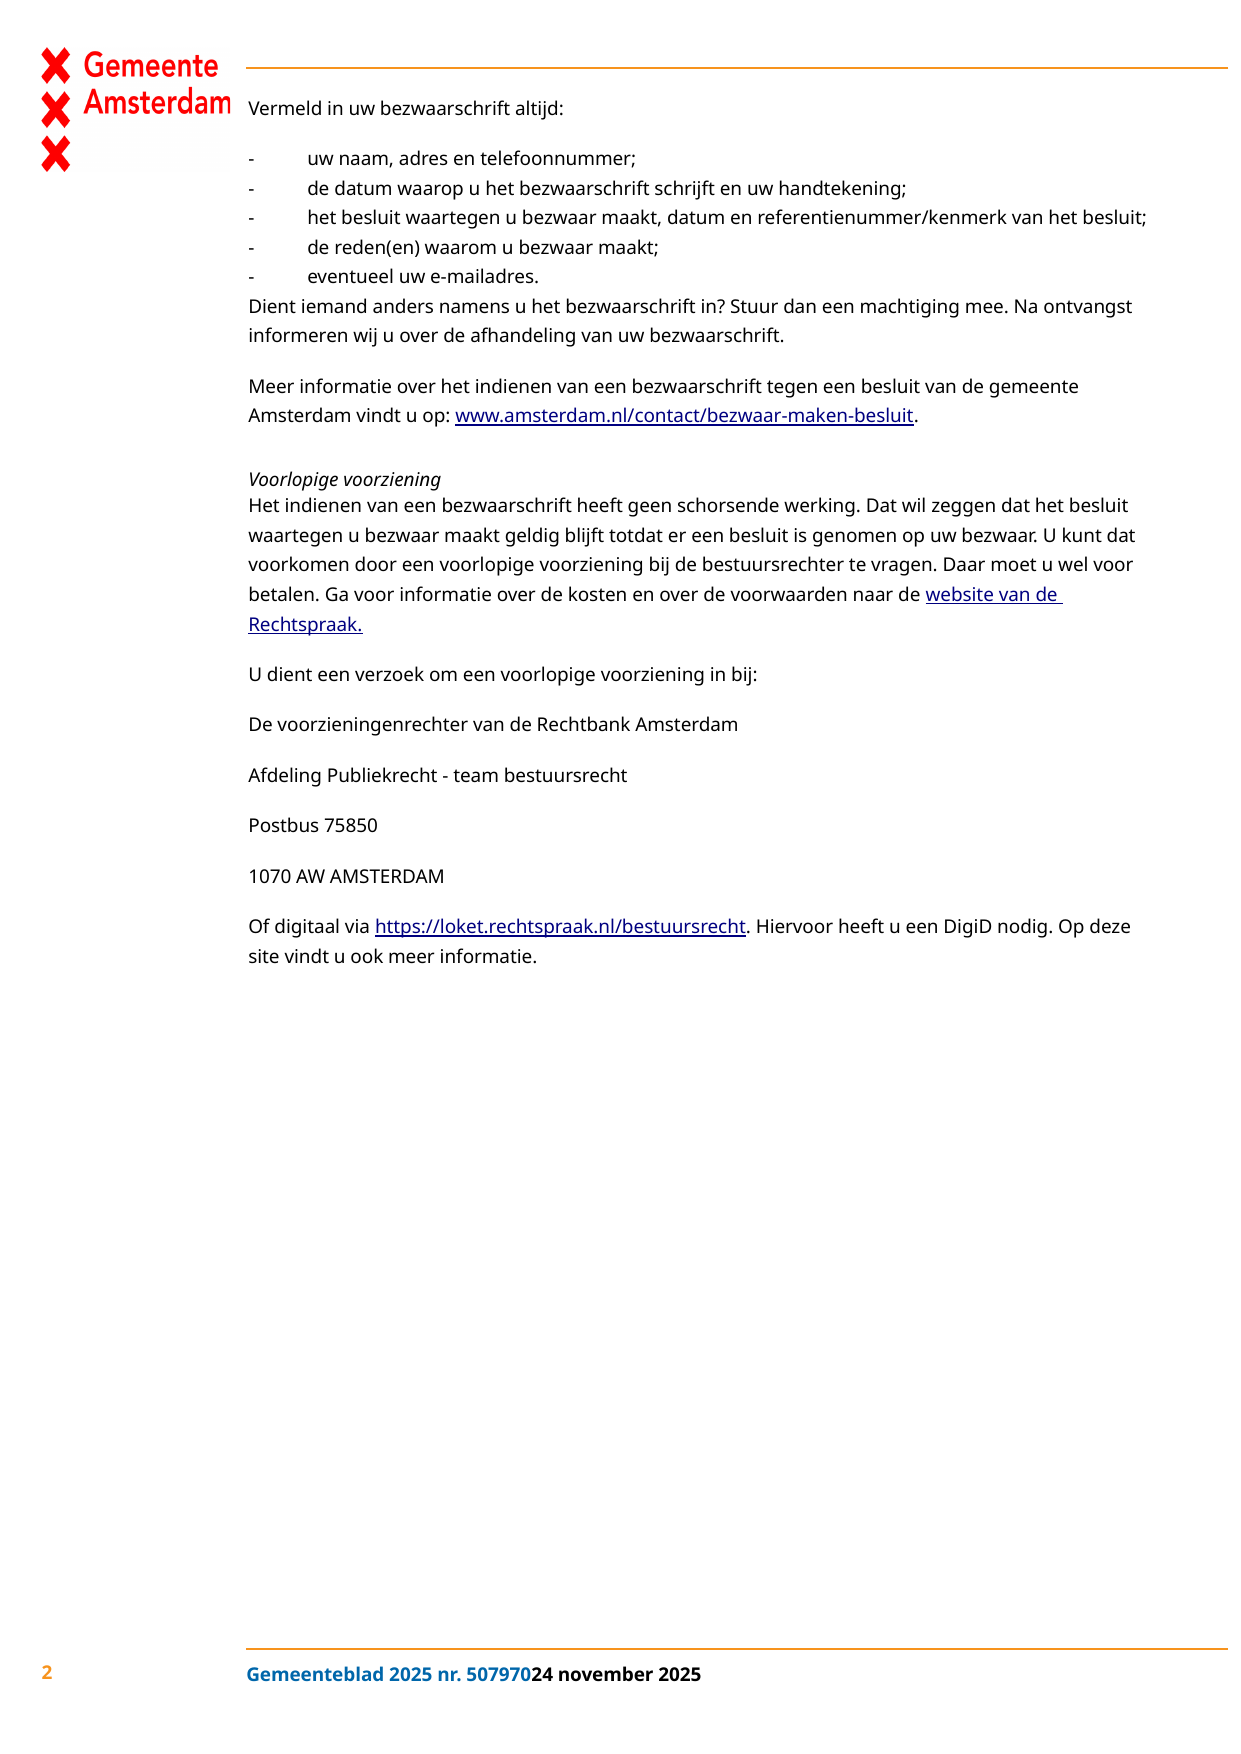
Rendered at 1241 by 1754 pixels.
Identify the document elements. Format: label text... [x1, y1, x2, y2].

text Vermeld in uw bezwaarschrift altijd: [248, 95, 1152, 121]
list eventueel uw e-mailadres. [248, 263, 1152, 289]
text De voorzieningenrechter van de Rechtbank Amsterdam [248, 712, 1152, 737]
list de reden(en) waarom u bezwaar maakt; [248, 234, 1152, 260]
text Postbus 75850 [248, 812, 1152, 838]
text 1070 AW AMSTERDAM [248, 863, 1152, 888]
text Of digitaal via https://loket.rechtspraak.nl/bestuursrecht. Hiervoor heeft u een DigiD nodig. Op deze site vindt u ook meer informatie. [248, 913, 1152, 968]
text Afdeling Publiekrecht - team bestuursrecht [248, 762, 1152, 788]
list de datum waarop u het bezwaarschrift schrijft en uw handtekening; [248, 175, 1152, 201]
text U dient een verzoek om een voorlopige voorziening in bij: [248, 661, 1152, 687]
text Meer informatie over het indienen van een bezwaarschrift tegen een besluit van de gemeente Amsterdam vindt u op: www.amsterdam.nl/contact/bezwaar-maken-besluit. [248, 373, 1152, 428]
list uw naam, adres en telefoonnummer; [248, 145, 1152, 171]
text Dient iemand anders namens u het bezwaarschrift in? Stuur dan een machtiging mee. Na ontvangst informeren wij u over de afhandeling van uw bezwaarschrift. [248, 293, 1152, 348]
text Het indienen van een bezwaarschrift heeft geen schorsende werking. Dat wil zeggen dat het besluit waartegen u bezwaar maakt geldig blijft totdat er een besluit is genomen op uw bezwaar. U kunt dat voorkomen door een voorlopige voorziening bij de bestuursrechter te vragen. Daar moet u wel voor betalen. Ga voor informatie over de kosten en over de voorwaarden naar de website van de Rechtspraak. [248, 492, 1152, 636]
picture [41, 47, 231, 172]
list het besluit waartegen u bezwaar maakt, datum en referentienummer/kenmerk van het besluit; [248, 204, 1152, 230]
text Voorlopige voorziening [248, 467, 1152, 492]
